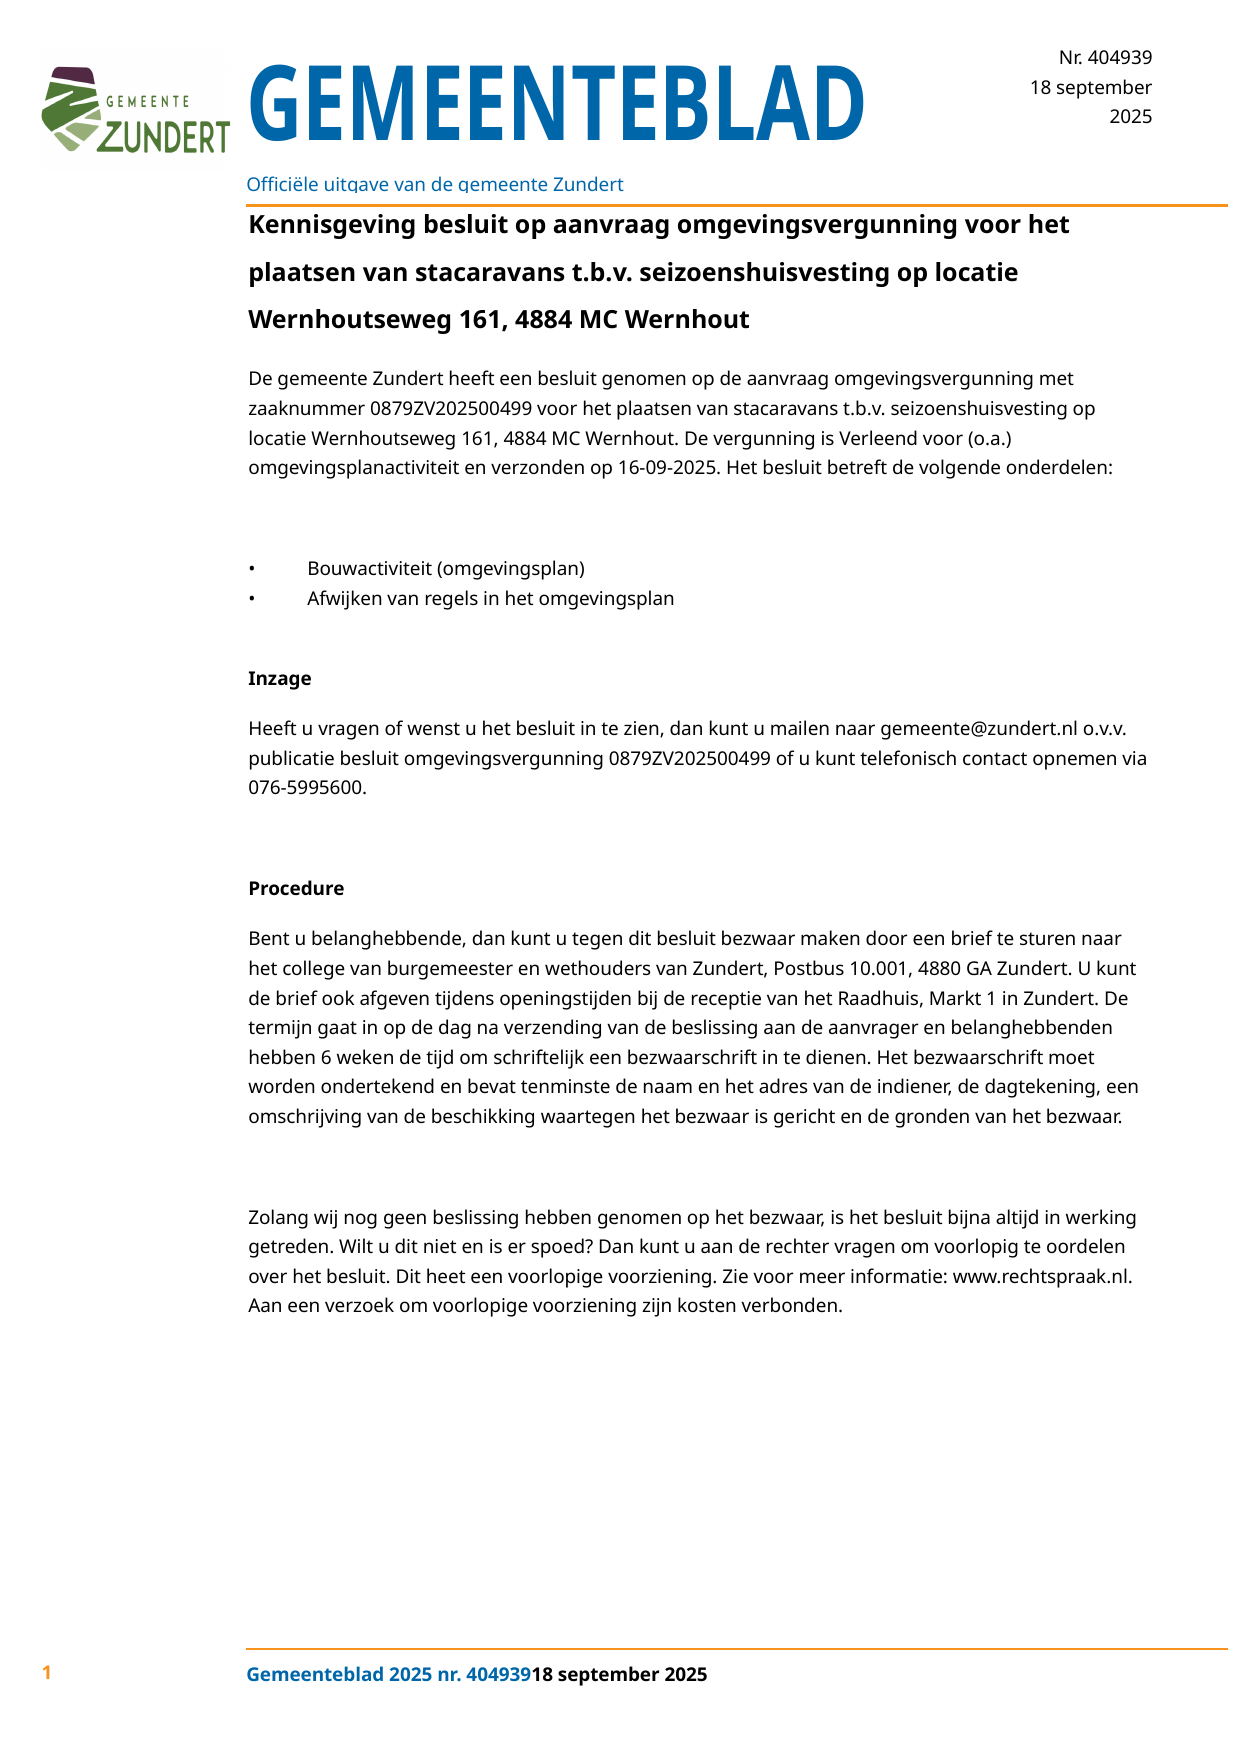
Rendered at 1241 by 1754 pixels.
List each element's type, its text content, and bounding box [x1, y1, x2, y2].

text Inzage [248, 665, 1152, 690]
text Zolang wij nog geen beslissing hebben genomen op het bezwaar, is het besluit bijna altijd in werking getreden. Wilt u dit niet en is er spoed? Dan kunt u aan de rechter vragen om voorlopig te oordelen over het besluit. Dit heet een voorlopige voorziening. Zie voor meer informatie: www.rechtspraak.nl. Aan een verzoek om voorlopige voorziening zijn kosten verbonden. [248, 1204, 1152, 1318]
list Afwijken van regels in het omgevingsplan [248, 585, 1152, 610]
text Kennisgeving besluit op aanvraag omgevingsvergunning voor het plaatsen van stacaravans t.b.v. seizoenshuisvesting op locatie Wernhoutseweg 161, 4884 MC Wernhout [248, 207, 1152, 336]
text Procedure [248, 875, 1152, 901]
text De gemeente Zundert heeft een besluit genomen op de aanvraag omgevingsvergunning met zaaknummer 0879ZV202500499 voor het plaatsen van stacaravans t.b.v. seizoenshuisvesting op locatie Wernhoutseweg 161, 4884 MC Wernhout. De vergunning is Verleend voor (o.a.) omgevingsplanactiviteit en verzonden op 16-09-2025. Het besluit betreft de volgende onderdelen: [248, 366, 1152, 480]
text Bent u belanghebbende, dan kunt u tegen dit besluit bezwaar maken door een brief te sturen naar het college van burgemeester en wethouders van Zundert, Postbus 10.001, 4880 GA Zundert. U kunt de brief ook afgeven tijdens openingstijden bij de receptie van het Raadhuis, Markt 1 in Zundert. De termijn gaat in op de dag na verzending van de beslissing aan de aanvrager en belanghebbenden hebben 6 weken de tijd om schriftelijk een bezwaarschrift in te dienen. Het bezwaarschrift moet worden ondertekend en bevat tenminste de naam en het adres van de indiener, de dagtekening, een omschrijving van de beschikking waartegen het bezwaar is gericht en de gronden van het bezwaar. [248, 926, 1152, 1129]
text Heeft u vragen of wenst u het besluit in te zien, dan kunt u mailen naar gemeente@zundert.nl o.v.v. publicatie besluit omgevingsvergunning 0879ZV202500499 of u kunt telefonisch contact opnemen via 076-5995600. [248, 715, 1152, 800]
picture [41, 47, 231, 172]
list Bouwactiviteit (omgevingsplan) [248, 555, 1152, 581]
